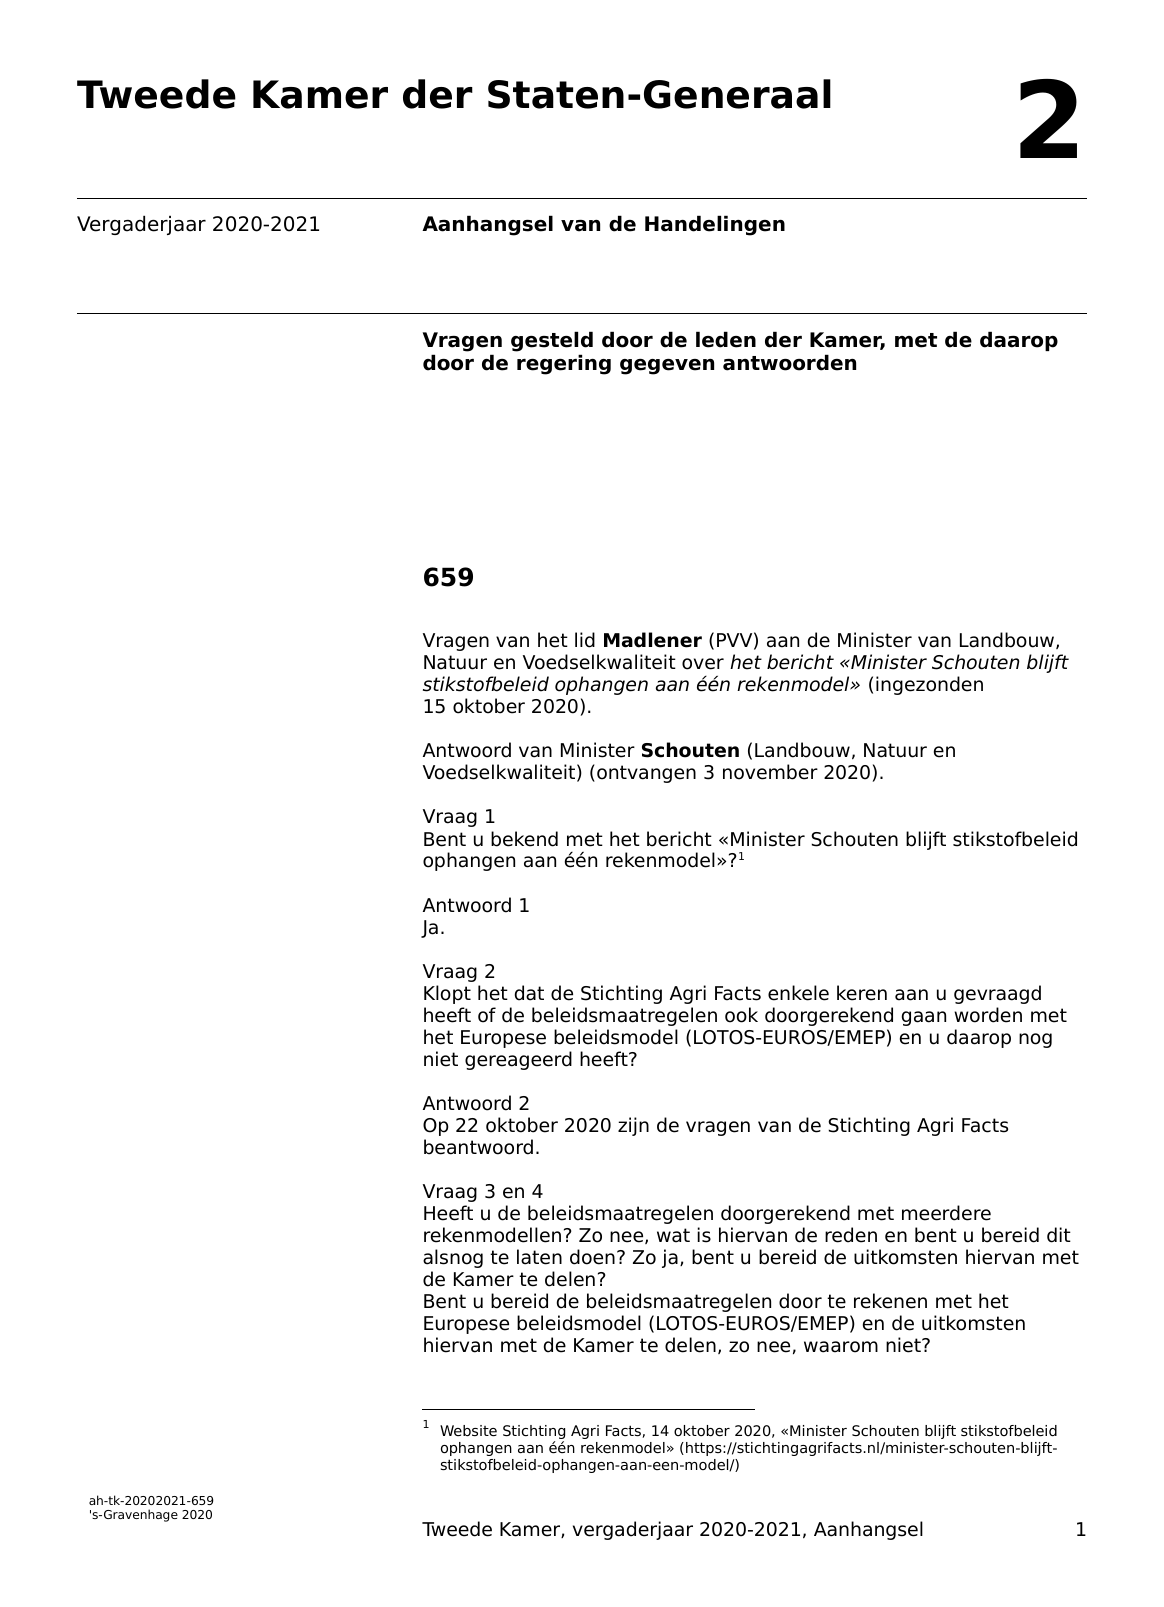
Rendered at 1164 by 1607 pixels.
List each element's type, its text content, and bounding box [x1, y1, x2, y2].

text Bent u bekend met het bericht «Minister Schouten blijft stikstofbeleid ophangen aan één rekenmodel»? [422, 828, 1087, 872]
table_cell Vergaderjaar 2020-2021 [77, 199, 422, 313]
text Klopt het dat de Stichting Agri Facts enkele keren aan u gevraagd heeft of de beleidsmaatregelen ook doorgerekend gaan worden met het Europese beleidsmodel (LOTOS-EUROS/EMEP) en u daarop nog niet gereageerd heeft? [422, 983, 1087, 1071]
text Website Stichting Agri Facts, 14 oktober 2020, «Minister Schouten blijft stikstofbeleid ophangen aan één rekenmodel» (https://stichtingagrifacts.nl/minister-schouten-blijft-stikstofbeleid-ophangen-aan-een-model/) [422, 1418, 1087, 1474]
text Antwoord van Minister Schouten (Landbouw, Natuur en Voedselkwaliteit) (ontvangen 3 november 2020). [422, 740, 1087, 784]
text Vragen van het lid Madlener (PVV) aan de Minister van Landbouw, Natuur en Voedselkwaliteit over het bericht «Minister Schouten blijft stikstofbeleid ophangen aan één rekenmodel» (ingezonden 15 oktober 2020). [422, 630, 1087, 718]
text Vraag 2 [422, 961, 1087, 983]
text Bent u bereid de beleidsmaatregelen door te rekenen met het Europese beleidsmodel (LOTOS-EUROS/EMEP) en de uitkomsten hiervan met de Kamer te delen, zo nee, waarom niet? [422, 1291, 1087, 1357]
text Antwoord 2 [422, 1093, 1087, 1115]
text Vraag 1 [422, 806, 1087, 828]
text Vraag 3 en 4 [422, 1181, 1087, 1203]
text Ja. [422, 917, 1087, 938]
table_header 2 [886, 59, 1087, 198]
text ah-tk-20202021-659 [88, 1494, 323, 1508]
text Op 22 oktober 2020 zijn de vragen van de Stichting Agri Facts beantwoord. [422, 1115, 1087, 1159]
table_cell Aanhangsel van de Handelingen [422, 199, 1087, 313]
text Heeft u de beleidsmaatregelen doorgerekend met meerdere rekenmodellen? Zo nee, wat is hiervan de reden en bent u bereid dit alsnog te laten doen? Zo ja, bent u bereid de uitkomsten hiervan met de Kamer te delen? [422, 1203, 1087, 1291]
table_header Tweede Kamer der Staten-Generaal [77, 59, 886, 198]
table_cell Vragen gesteld door de leden der Kamer, met de daarop door de regering gegeven antwoorden [422, 314, 1087, 375]
text Antwoord 1 [422, 894, 1087, 917]
table_cell [77, 314, 422, 375]
text 's-Gravenhage 2020 [88, 1508, 323, 1522]
text 659 [422, 563, 1087, 592]
